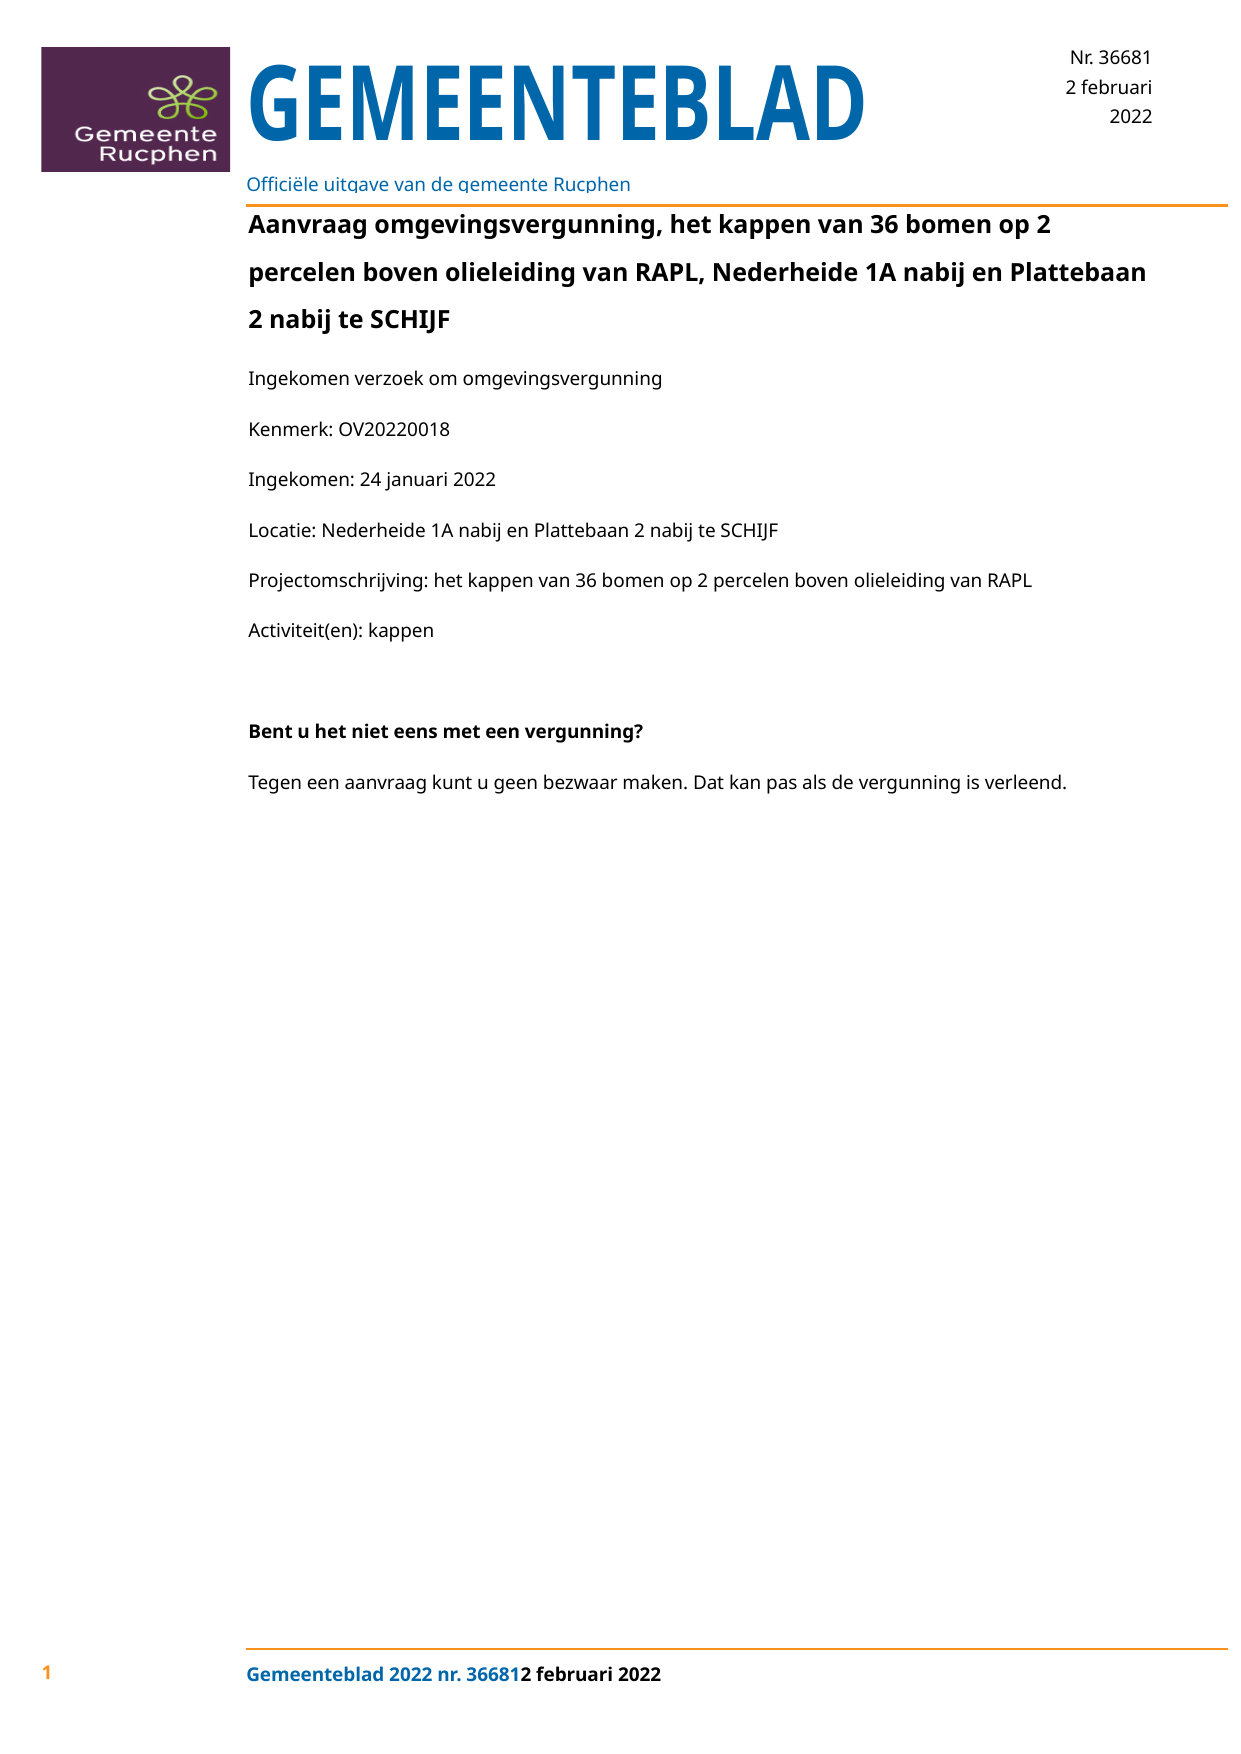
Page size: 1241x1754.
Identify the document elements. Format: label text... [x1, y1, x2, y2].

text Locatie: Nederheide 1A nabij en Plattebaan 2 nabij te SCHIJF [248, 517, 1152, 542]
text Ingekomen verzoek om omgevingsvergunning [248, 366, 1152, 391]
text Aanvraag omgevingsvergunning, het kappen van 36 bomen op 2 percelen boven olieleiding van RAPL, Nederheide 1A nabij en Plattebaan 2 nabij te SCHIJF [248, 207, 1152, 336]
text Kenmerk: OV20220018 [248, 416, 1152, 442]
text Activiteit(en): kappen [248, 618, 1152, 643]
text Bent u het niet eens met een vergunning? [248, 718, 1152, 744]
picture [41, 47, 231, 172]
text Tegen een aanvraag kunt u geen bezwaar maken. Dat kan pas als de vergunning is verleend. [248, 769, 1152, 794]
text Projectomschrijving: het kappen van 36 bomen op 2 percelen boven olieleiding van RAPL [248, 567, 1152, 593]
text Ingekomen: 24 januari 2022 [248, 466, 1152, 492]
